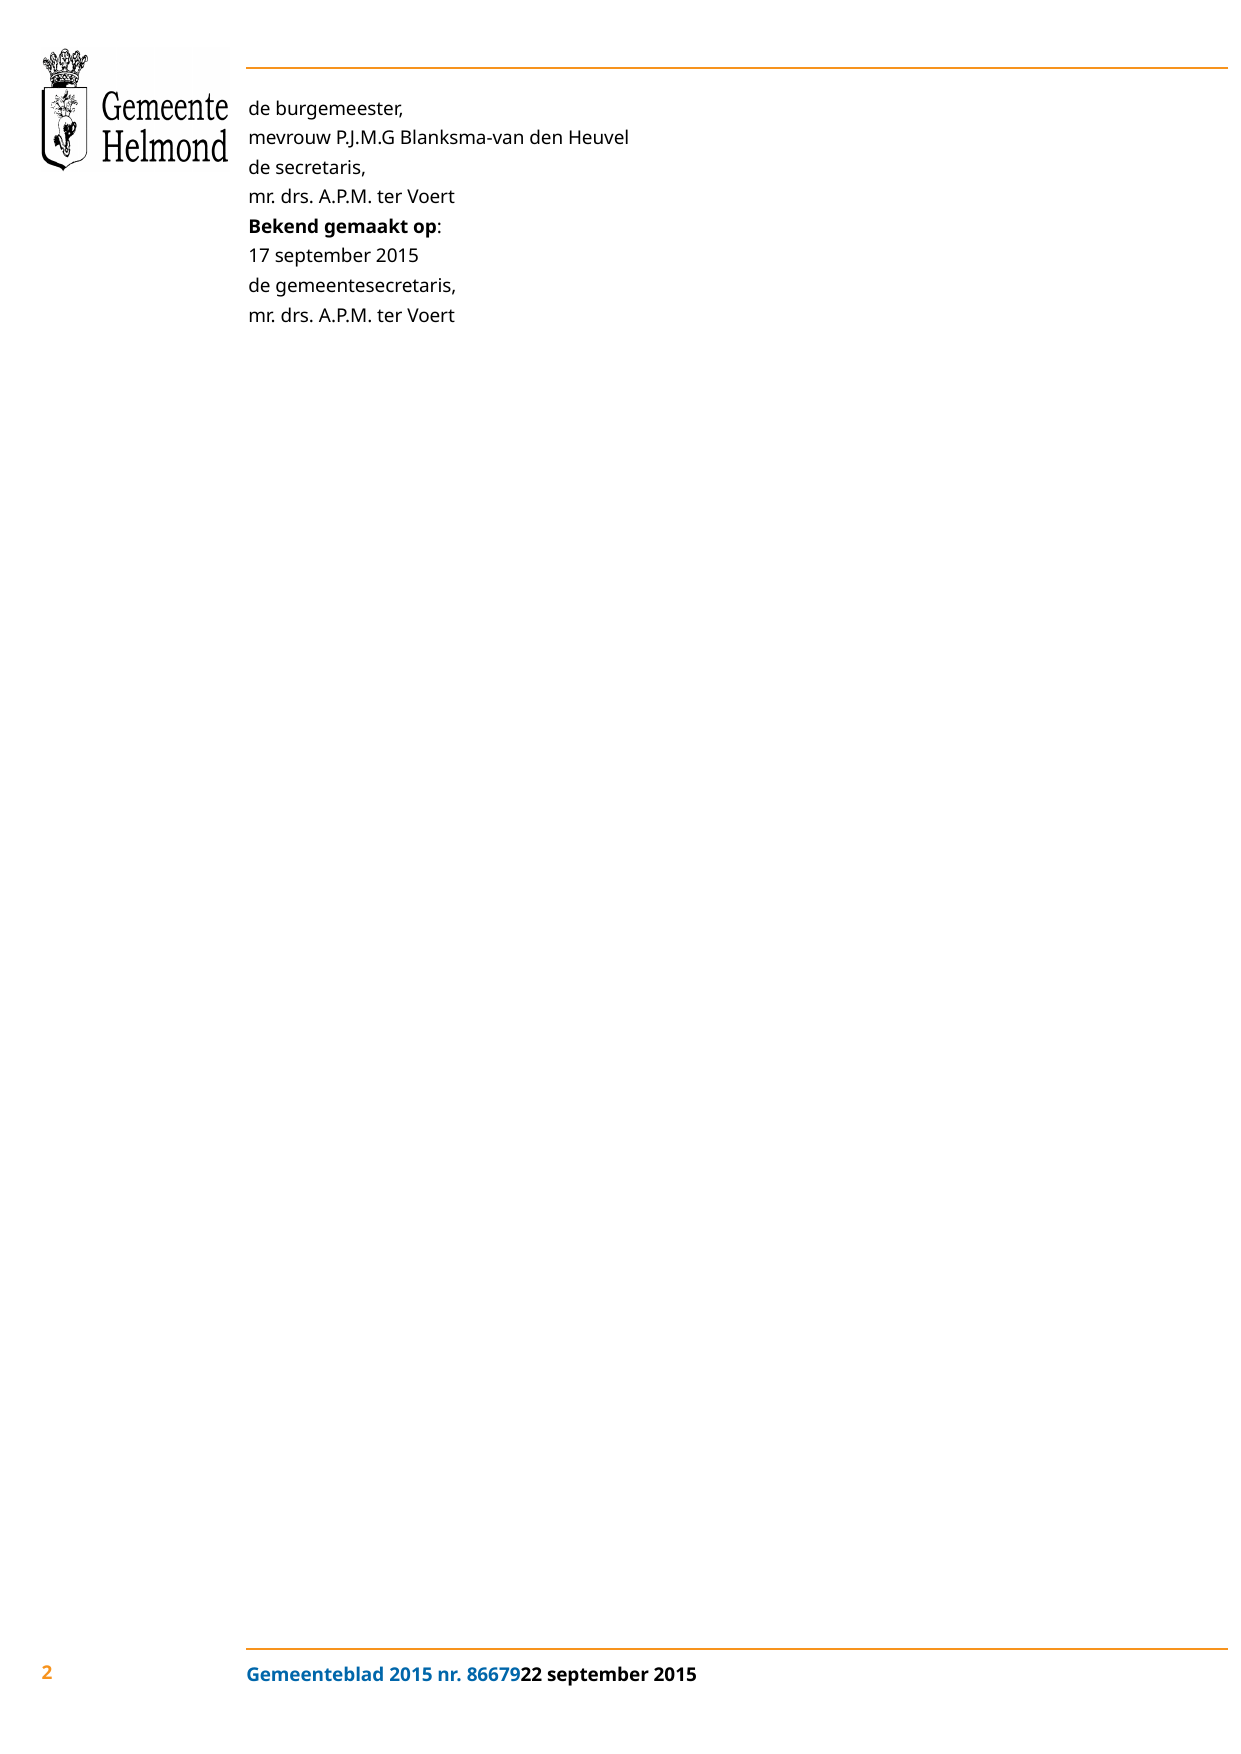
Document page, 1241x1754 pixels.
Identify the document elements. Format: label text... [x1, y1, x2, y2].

text de burgemeester, [248, 95, 1152, 121]
text mevrouw P.J.M.G Blanksma-van den Heuvel [248, 124, 1152, 150]
text Bekend gemaakt op: [248, 213, 1152, 239]
text 17 september 2015 [248, 243, 1152, 268]
text de secretaris, [248, 154, 1152, 180]
text mr. drs. A.P.M. ter Voert [248, 183, 1152, 209]
text de gemeentesecretaris, [248, 272, 1152, 298]
picture [41, 47, 231, 172]
text mr. drs. A.P.M. ter Voert [248, 302, 1152, 328]
